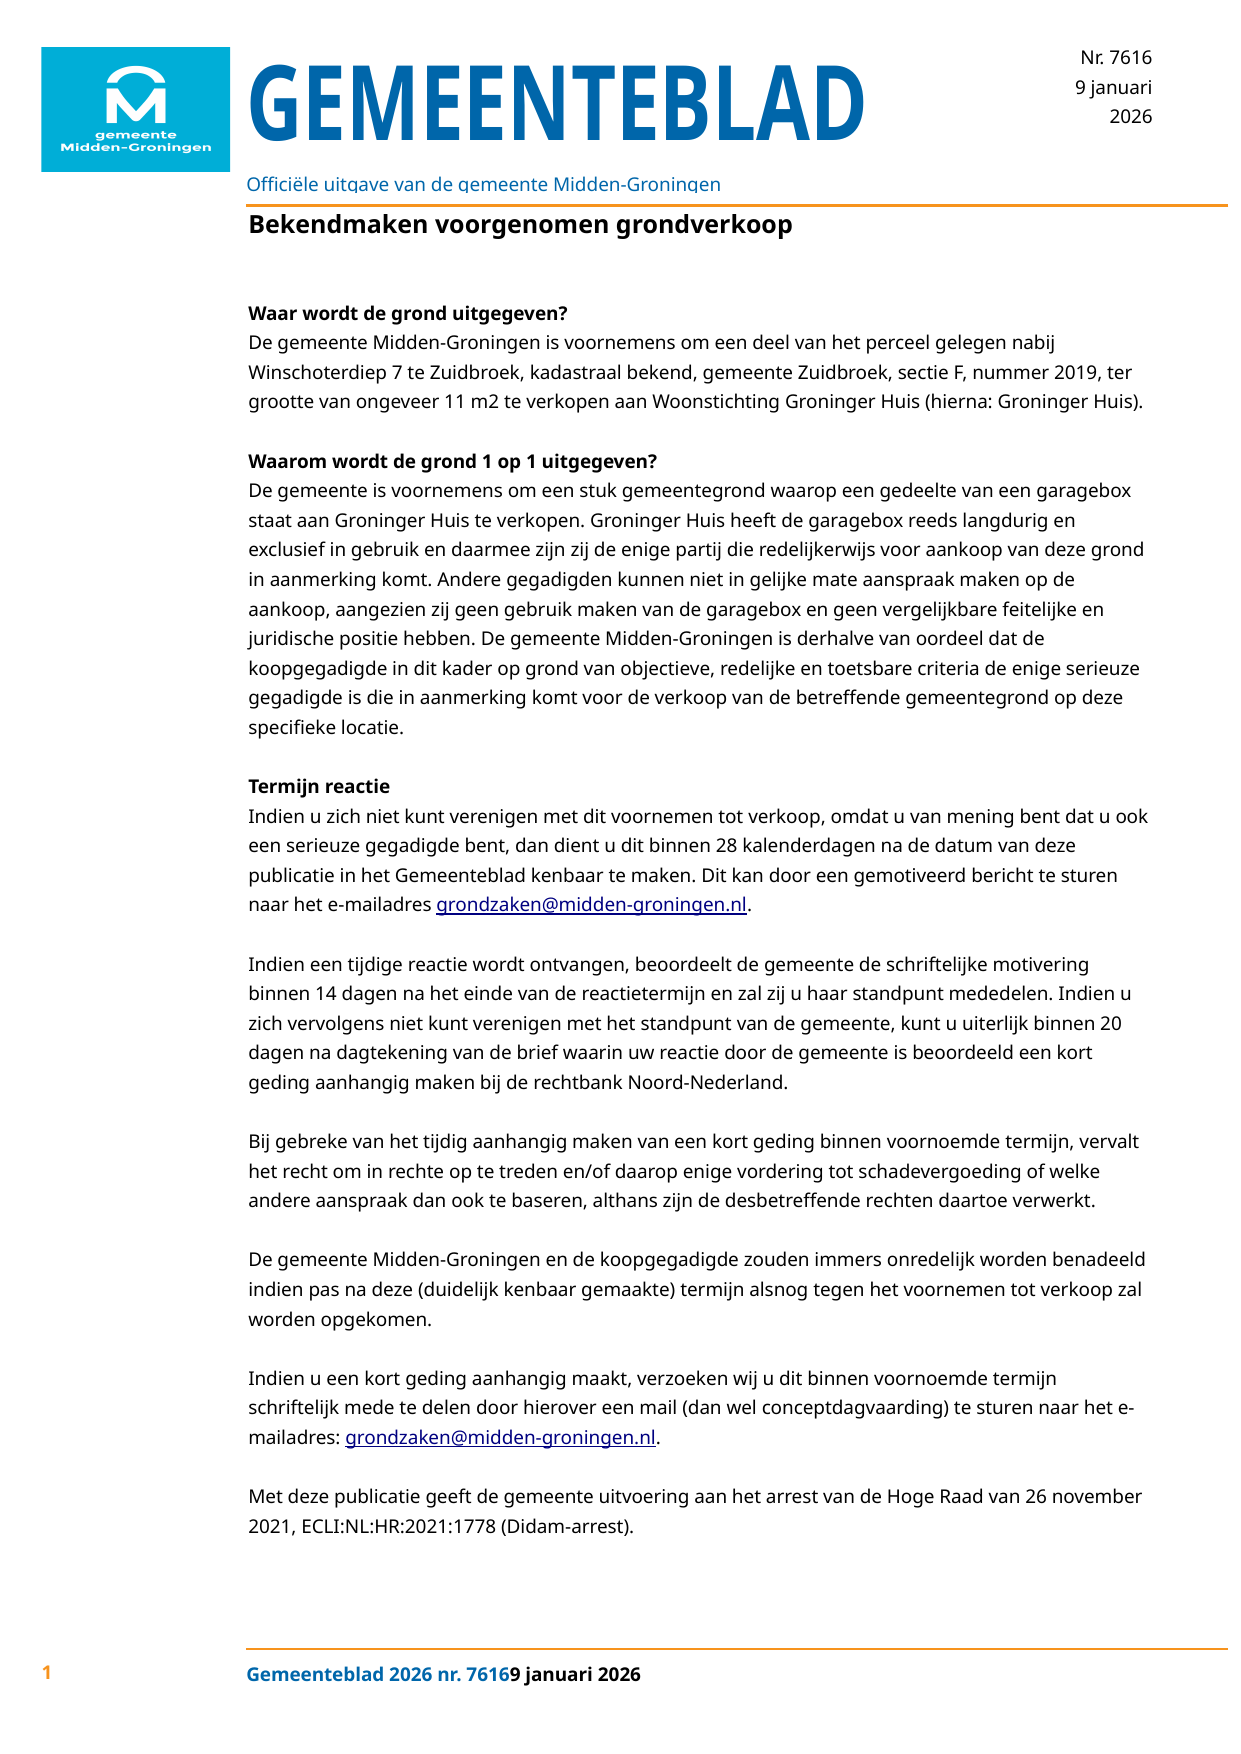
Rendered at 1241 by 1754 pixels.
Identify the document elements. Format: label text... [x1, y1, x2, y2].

text Indien u een kort geding aanhangig maakt, verzoeken wij u dit binnen voornoemde termijn schriftelijk mede te delen door hierover een mail (dan wel conceptdagvaarding) te sturen naar het e-mailadres: grondzaken@midden-groningen.nl. [248, 1365, 1152, 1450]
text Bekendmaken voorgenomen grondverkoop [248, 207, 1152, 241]
text Indien een tijdige reactie wordt ontvangen, beoordeelt de gemeente de schriftelijke motivering binnen 14 dagen na het einde van de reactietermijn en zal zij u haar standpunt mededelen. Indien u zich vervolgens niet kunt verenigen met het standpunt van de gemeente, kunt u uiterlijk binnen 20 dagen na dagtekening van de brief waarin uw reactie door de gemeente is beoordeeld een kort geding aanhangig maken bij de rechtbank Noord-Nederland. [248, 951, 1152, 1095]
text De gemeente Midden-Groningen is voornemens om een deel van het perceel gelegen nabij Winschoterdiep 7 te Zuidbroek, kadastraal bekend, gemeente Zuidbroek, sectie F, nummer 2019, ter grootte van ongeveer 11 m2 te verkopen aan Woonstichting Groninger Huis (hierna: Groninger Huis). [248, 329, 1152, 414]
text Termijn reactie [248, 773, 1152, 799]
picture [108, 66, 164, 82]
text Met deze publicatie geeft de gemeente uitvoering aan het arrest van de Hoge Raad van 26 november 2021, ECLI:NL:HR:2021:1778 (Didam-arrest). [248, 1483, 1152, 1538]
text De gemeente is voornemens om een stuk gemeentegrond waarop een gedeelte van een garagebox staat aan Groninger Huis te verkopen. Groninger Huis heeft de garagebox reeds langdurig en exclusief in gebruik en daarmee zijn zij de enige partij die redelijkerwijs voor aankoop van deze grond in aanmerking komt. Andere gegadigden kunnen niet in gelijke mate aanspraak maken op de aankoop, aangezien zij geen gebruik maken van de garagebox en geen vergelijkbare feitelijke en juridische positie hebben. De gemeente Midden-Groningen is derhalve van oordeel dat de koopgegadigde in dit kader op grond van objectieve, redelijke en toetsbare criteria de enige serieuze gegadigde is die in aanmerking komt voor de verkoop van de betreffende gemeentegrond op deze specifieke locatie. [248, 477, 1152, 740]
text Indien u zich niet kunt verenigen met dit voornemen tot verkoop, omdat u van mening bent dat u ook een serieuze gegadigde bent, dan dient u dit binnen 28 kalenderdagen na de datum van deze publicatie in het Gemeenteblad kenbaar te maken. Dit kan door een gemotiveerd bericht te sturen naar het e-mailadres grondzaken@midden-groningen.nl. [248, 803, 1152, 917]
picture [184, 146, 190, 153]
text De gemeente Midden-Groningen en de koopgegadigde zouden immers onredelijk worden benadeeld indien pas na deze (duidelijk kenbaar gemaakte) termijn alsnog tegen het voornemen tot verkoop zal worden opgekomen. [248, 1247, 1152, 1331]
text Bij gebreke van het tijdig aanhangig maken van een kort geding binnen voornoemde termijn, vervalt het recht om in rechte op te treden en/of daarop enige vordering tot schadevergoeding of welke andere aanspraak dan ook te baseren, althans zijn de desbetreffende rechten daartoe verwerkt. [248, 1128, 1152, 1213]
picture [107, 89, 165, 122]
text Waarom wordt de grond 1 op 1 uitgegeven? [248, 448, 1152, 473]
text Waar wordt de grond uitgegeven? [248, 300, 1152, 326]
